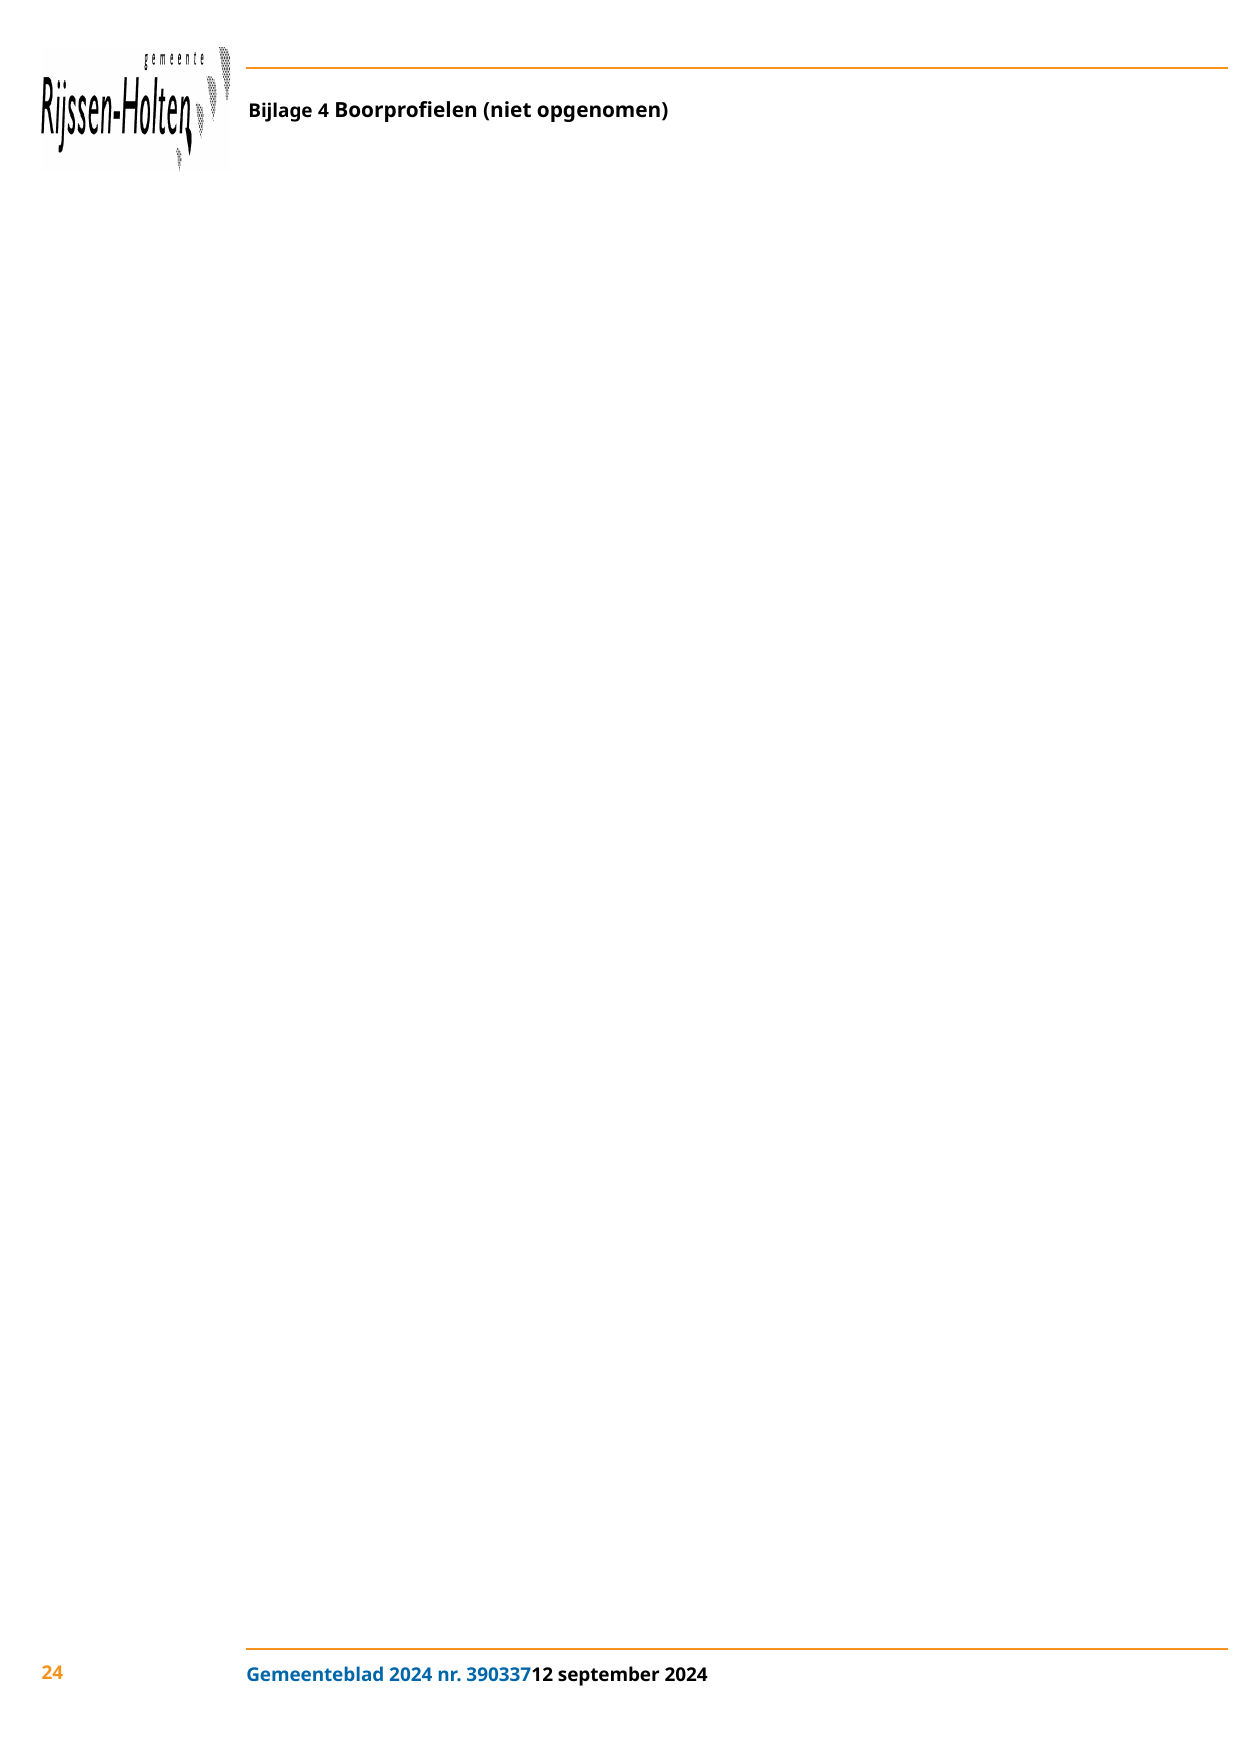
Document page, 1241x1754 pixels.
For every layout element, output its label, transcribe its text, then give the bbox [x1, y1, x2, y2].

text Bijlage 4 Boorprofielen (niet opgenomen) [248, 95, 1152, 123]
picture [41, 47, 231, 172]
